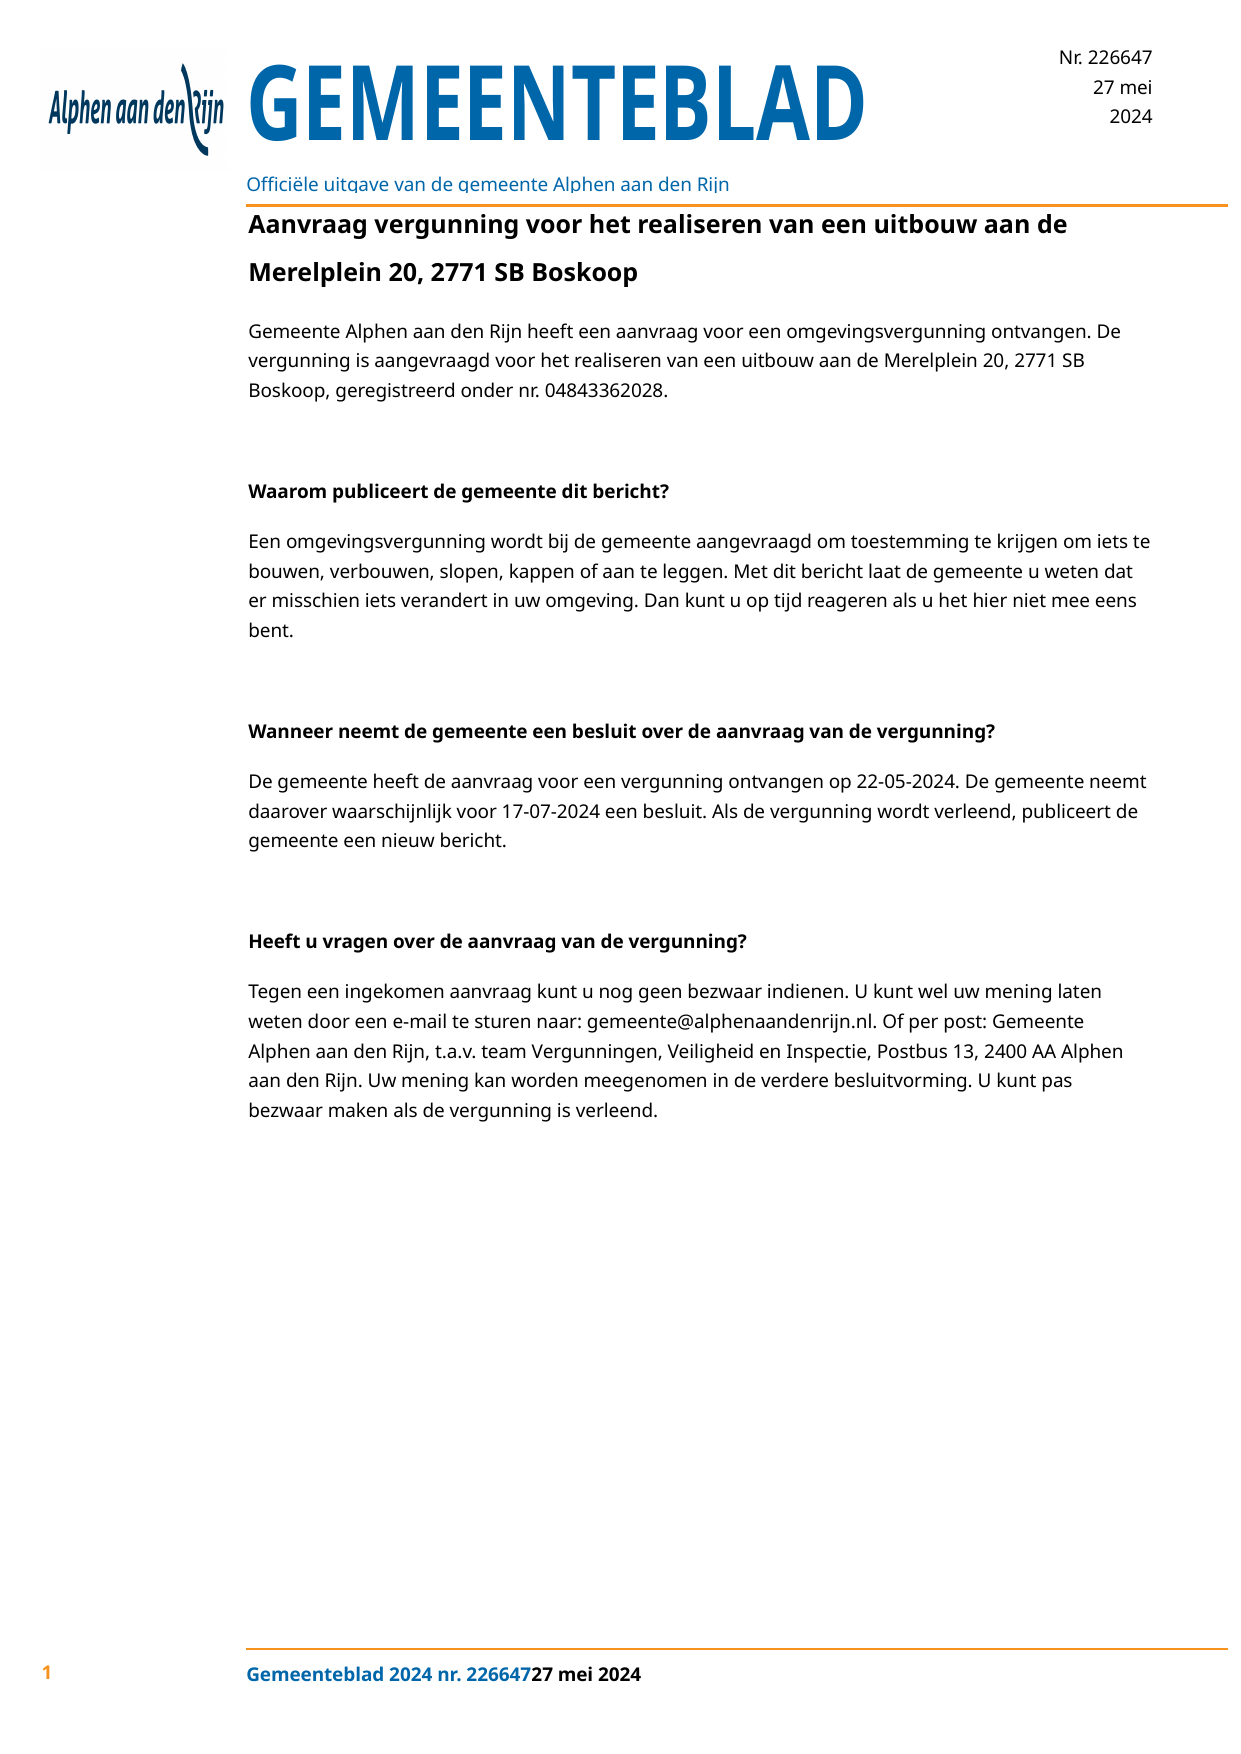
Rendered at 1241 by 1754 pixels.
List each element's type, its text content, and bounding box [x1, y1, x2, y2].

text Heeft u vragen over de aanvraag van de vergunning? [248, 928, 1152, 954]
text Waarom publiceert de gemeente dit bericht? [248, 478, 1152, 504]
text De gemeente heeft de aanvraag voor een vergunning ontvangen op 22-05-2024. De gemeente neemt daarover waarschijnlijk voor 17-07-2024 een besluit. Als de vergunning wordt verleend, publiceert de gemeente een nieuw bericht. [248, 768, 1152, 853]
text Gemeente Alphen aan den Rijn heeft een aanvraag voor een omgevingsvergunning ontvangen. De vergunning is aangevraagd voor het realiseren van een uitbouw aan de Merelplein 20, 2771 SB Boskoop, geregistreerd onder nr. 04843362028. [248, 318, 1152, 403]
text Wanneer neemt de gemeente een besluit over de aanvraag van de vergunning? [248, 718, 1152, 744]
text Een omgevingsvergunning wordt bij de gemeente aangevraagd om toestemming te krijgen om iets te bouwen, verbouwen, slopen, kappen of aan te leggen. Met dit bericht laat de gemeente u weten dat er misschien iets verandert in uw omgeving. Dan kunt u op tijd reageren als u het hier niet mee eens bent. [248, 528, 1152, 643]
text Aanvraag vergunning voor het realiseren van een uitbouw aan de Merelplein 20, 2771 SB Boskoop [248, 207, 1152, 288]
picture [41, 47, 231, 172]
text Tegen een ingekomen aanvraag kunt u nog geen bezwaar indienen. U kunt wel uw mening laten weten door een e-mail te sturen naar: gemeente@alphenaandenrijn.nl. Of per post: Gemeente Alphen aan den Rijn, t.a.v. team Vergunningen, Veiligheid en Inspectie, Postbus 13, 2400 AA Alphen aan den Rijn. Uw mening kan worden meegenomen in de verdere besluitvorming. U kunt pas bezwaar maken als de vergunning is verleend. [248, 979, 1152, 1123]
